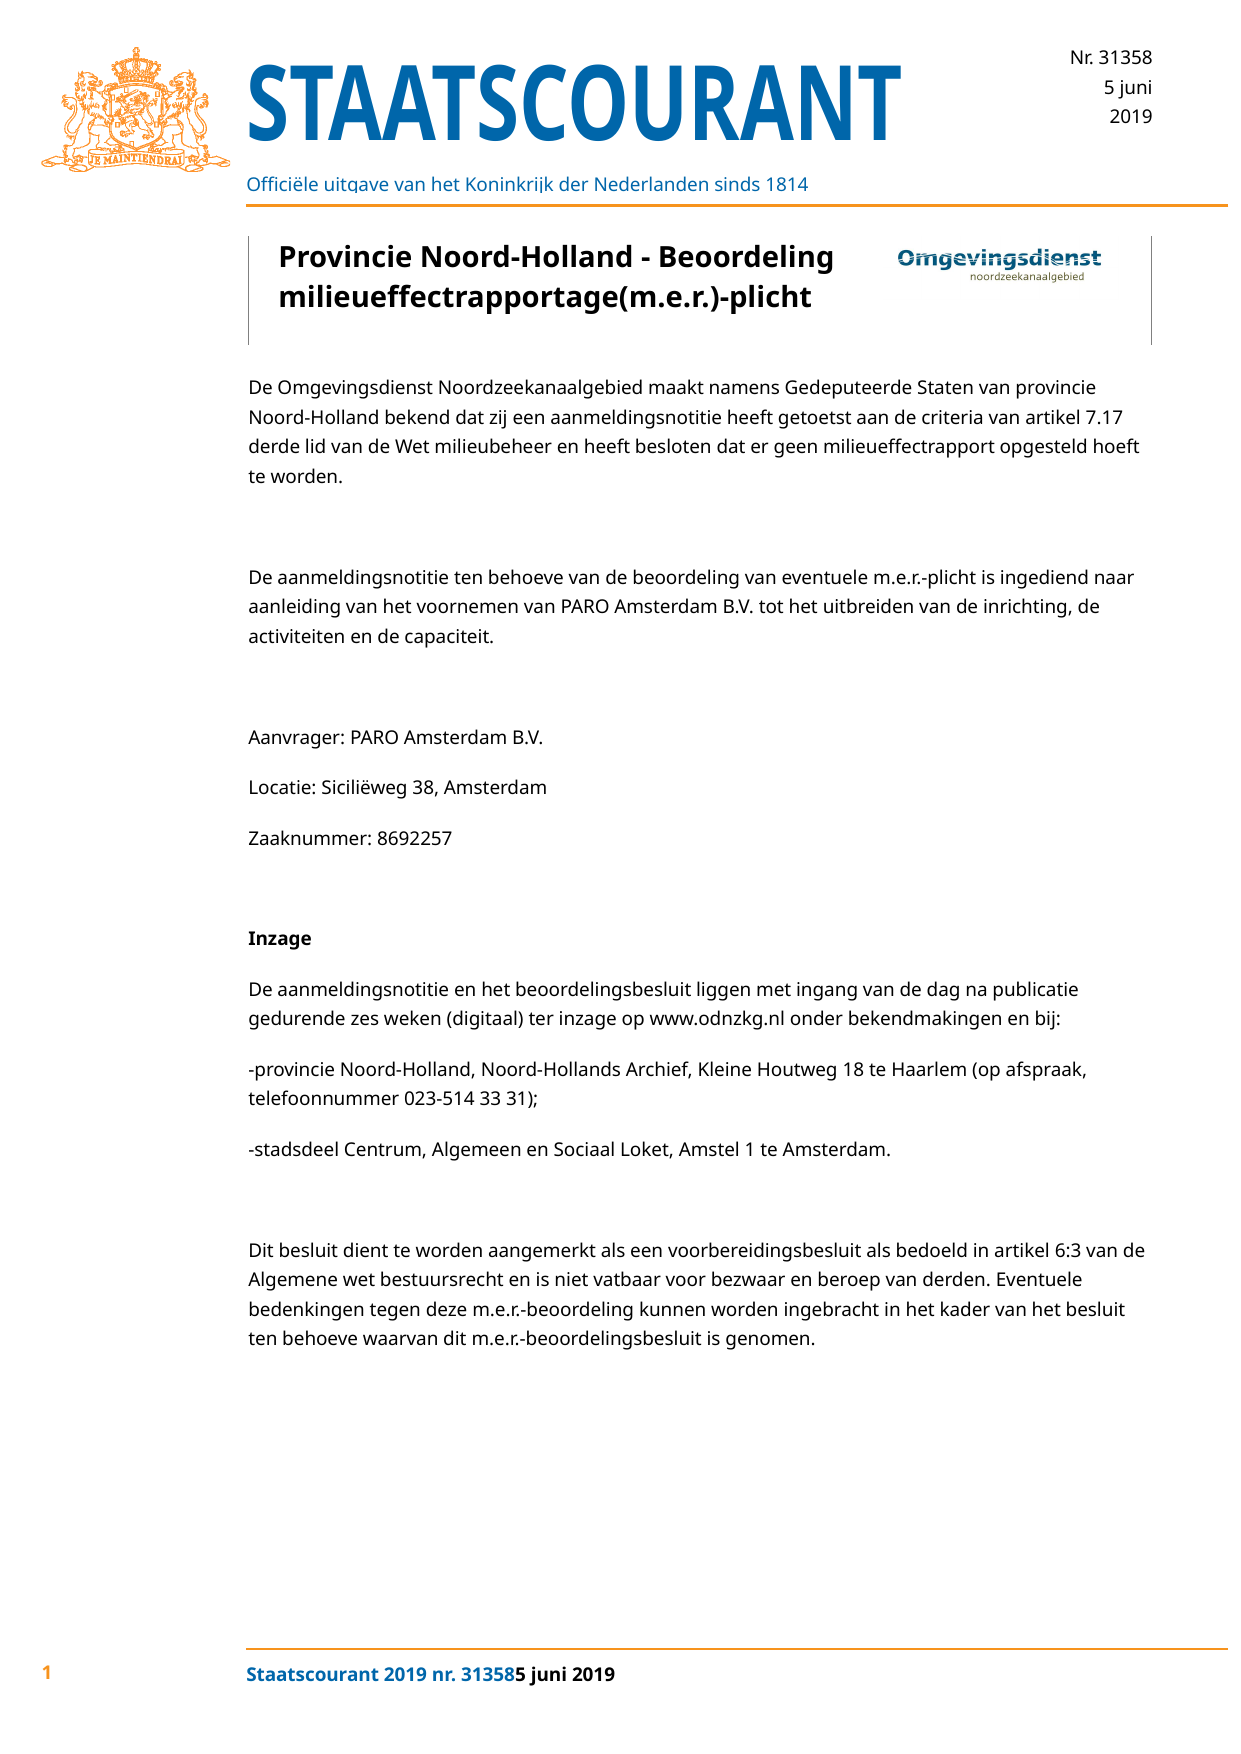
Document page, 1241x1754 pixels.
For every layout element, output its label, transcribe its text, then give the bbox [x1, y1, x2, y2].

text Dit besluit dient te worden aangemerkt als een voorbereidingsbesluit als bedoeld in artikel 6:3 van de Algemene wet bestuursrecht en is niet vatbaar voor bezwaar en beroep van derden. Eventuele bedenkingen tegen deze m.e.r.-beoordeling kunnen worden ingebracht in het kader van het besluit ten behoeve waarvan dit m.e.r.-beoordelingsbesluit is genomen. [248, 1237, 1152, 1351]
text De aanmeldingsnotitie ten behoeve van de beoordeling van eventuele m.e.r.-plicht is ingediend naar aanleiding van het voornemen van PARO Amsterdam B.V. tot het uitbreiden van de inrichting, de activiteiten en de capaciteit. [248, 564, 1152, 649]
text Inzage [248, 926, 1152, 951]
text -stadsdeel Centrum, Algemeen en Sociaal Loket, Amstel 1 te Amsterdam. [248, 1136, 1152, 1162]
text Aanvrager: PARO Amsterdam B.V. [248, 724, 1152, 749]
picture [41, 47, 231, 172]
table_header Provincie Noord-Holland - Beoordeling milieueffectrapportage(m.e.r.)-plicht [249, 236, 850, 345]
text -provincie Noord-Holland, Noord-Hollands Archief, Kleine Houtweg 18 te Haarlem (op afspraak, telefoonnummer 023-514 33 31); [248, 1056, 1152, 1111]
text De Omgevingsdienst Noordzeekanaalgebied maakt namens Gedeputeerde Staten van provincie Noord-Holland bekend dat zij een aanmeldingsnotitie heeft getoetst aan de criteria van artikel 7.17 derde lid van de Wet milieubeheer en heeft besloten dat er geen milieueffectrapport opgesteld hoeft te worden. [248, 374, 1152, 489]
table_header [850, 236, 1151, 345]
text Zaaknummer: 8692257 [248, 825, 1152, 850]
text De aanmeldingsnotitie en het beoordelingsbesluit liggen met ingang van de dag na publicatie gedurende zes weken (digitaal) ter inzage op www.odnzkg.nl onder bekendmakingen en bij: [248, 976, 1152, 1031]
text Locatie: Siciliëweg 38, Amsterdam [248, 774, 1152, 800]
picture [882, 236, 1119, 300]
